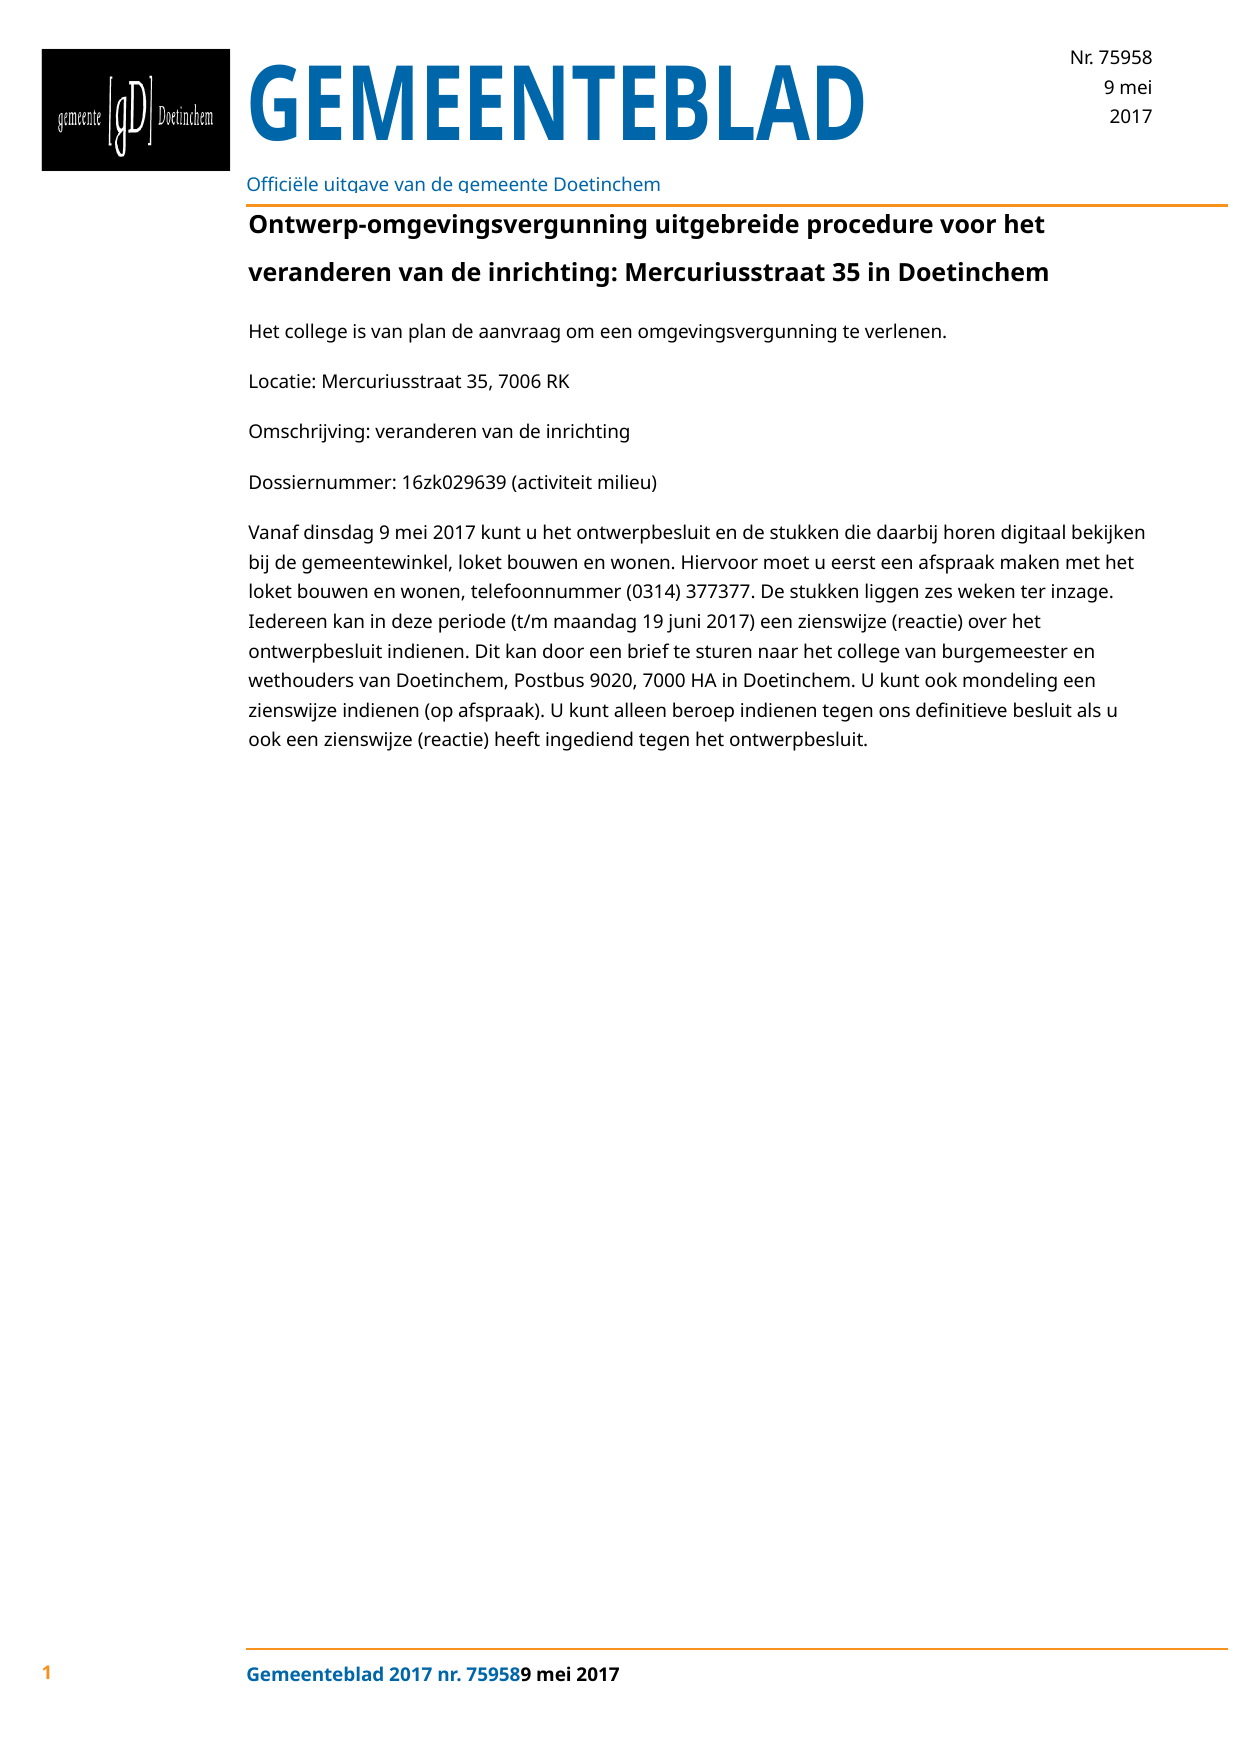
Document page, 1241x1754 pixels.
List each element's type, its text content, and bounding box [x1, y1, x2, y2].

text Dossiernummer: 16zk029639 (activiteit milieu) [248, 469, 1152, 495]
text Het college is van plan de aanvraag om een omgevingsvergunning te verlenen. [248, 318, 1152, 344]
text Ontwerp-omgevingsvergunning uitgebreide procedure voor het veranderen van de inrichting: Mercuriusstraat 35 in Doetinchem [248, 207, 1152, 288]
text Vanaf dinsdag 9 mei 2017 kunt u het ontwerpbesluit en de stukken die daarbij horen digitaal bekijken bij de gemeentewinkel, loket bouwen en wonen. Hiervoor moet u eerst een afspraak maken met het loket bouwen en wonen, telefoonnummer (0314) 377377. De stukken liggen zes weken ter inzage. Iedereen kan in deze periode (t/m maandag 19 juni 2017) een zienswijze (reactie) over het ontwerpbesluit indienen. Dit kan door een brief te sturen naar het college van burgemeester en wethouders van Doetinchem, Postbus 9020, 7000 HA in Doetinchem. U kunt ook mondeling een zienswijze indienen (op afspraak). U kunt alleen beroep indienen tegen ons definitieve besluit als u ook een zienswijze (reactie) heeft ingediend tegen het ontwerpbesluit. [248, 519, 1152, 752]
text Omschrijving: veranderen van de inrichting [248, 419, 1152, 444]
picture [41, 47, 231, 172]
text Locatie: Mercuriusstraat 35, 7006 RK [248, 368, 1152, 394]
